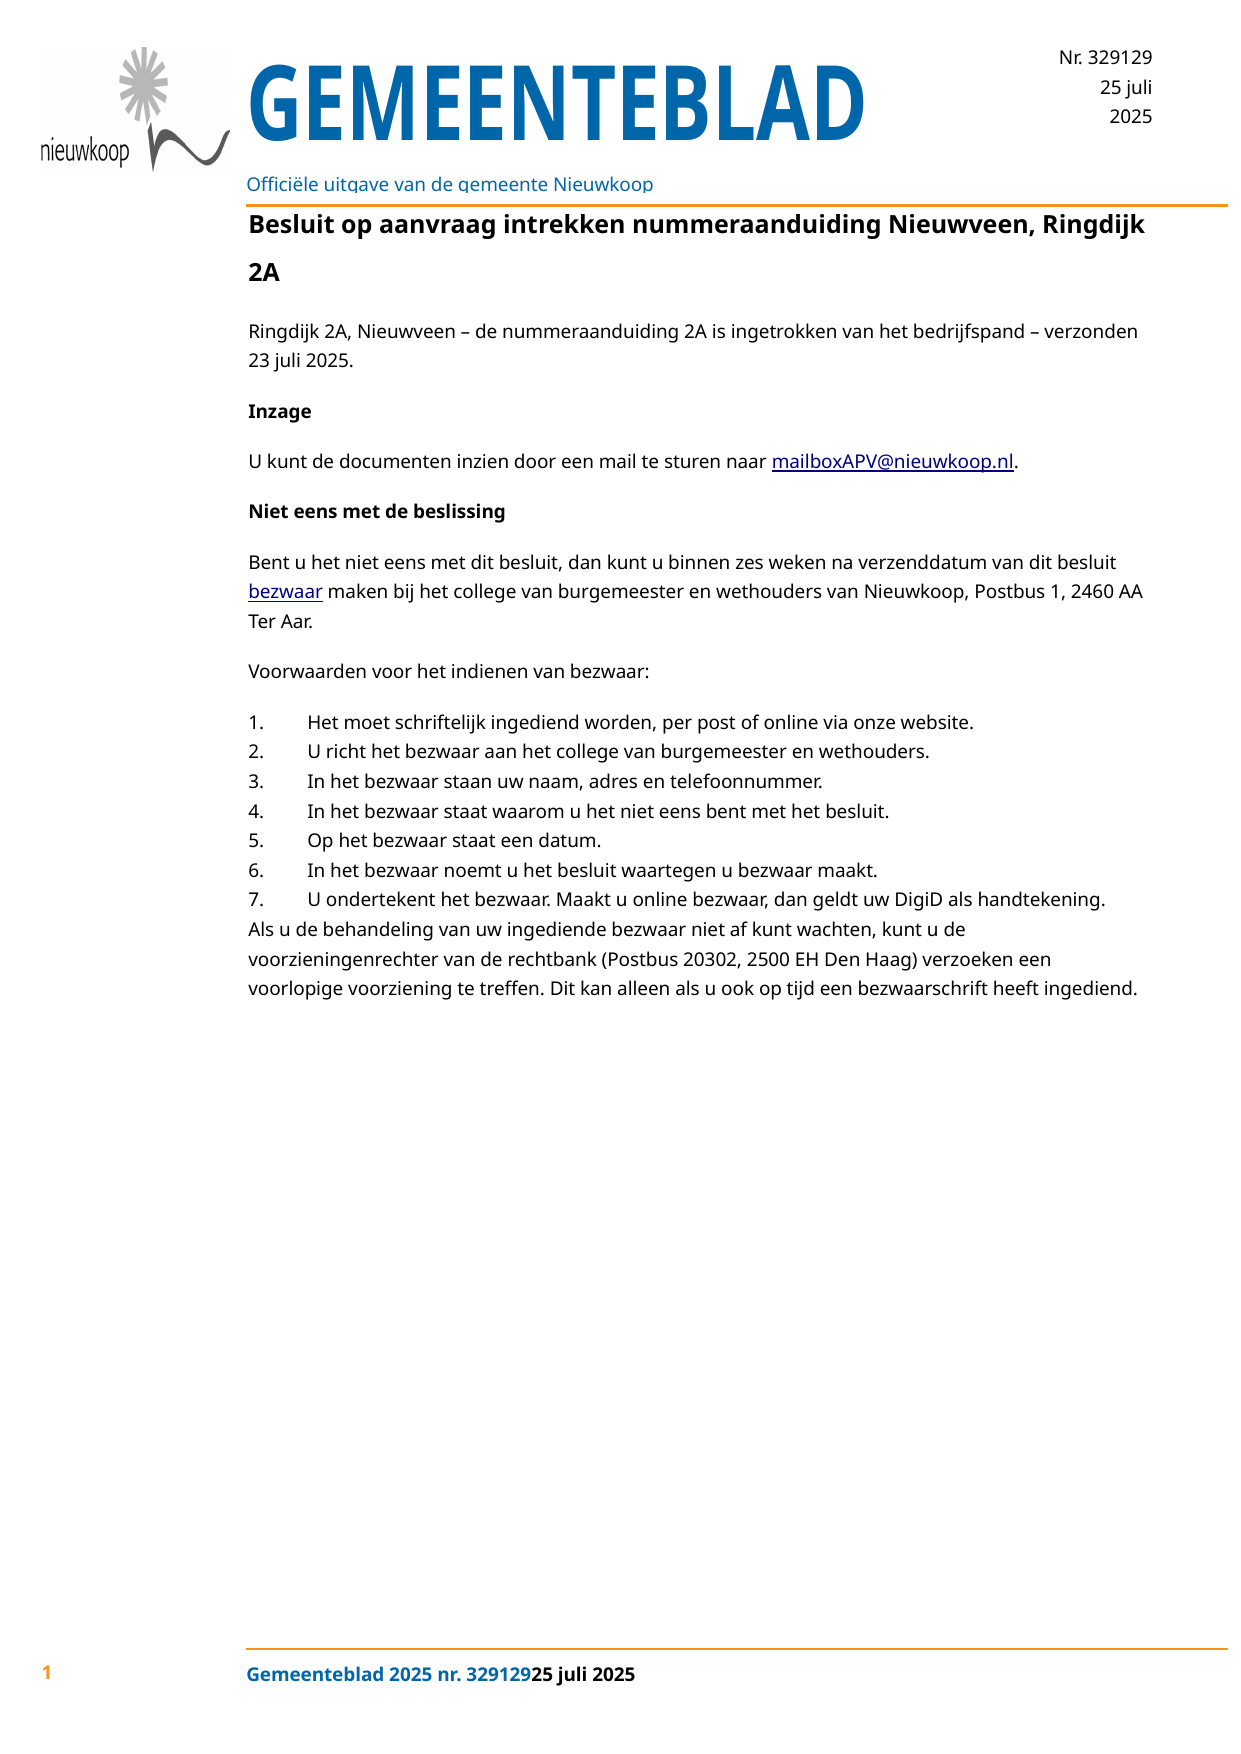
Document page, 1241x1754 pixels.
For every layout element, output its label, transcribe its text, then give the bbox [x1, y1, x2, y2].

text Als u de behandeling van uw ingediende bezwaar niet af kunt wachten, kunt u de voorzieningenrechter van de rechtbank (Postbus 20302, 2500 EH Den Haag) verzoeken een voorlopige voorziening te treffen. Dit kan alleen als u ook op tijd een bezwaarschrift heeft ingediend. [248, 916, 1152, 1001]
text Ringdijk 2A, Nieuwveen – de nummeraanduiding 2A is ingetrokken van het bedrijfspand – verzonden 23 juli 2025. [248, 318, 1152, 373]
list In het bezwaar noemt u het besluit waartegen u bezwaar maakt. [248, 857, 1152, 883]
text Besluit op aanvraag intrekken nummeraanduiding Nieuwveen, Ringdijk 2A [248, 207, 1152, 288]
text Inzage [248, 398, 1152, 424]
list In het bezwaar staat waarom u het niet eens bent met het besluit. [248, 798, 1152, 824]
text Bent u het niet eens met dit besluit, dan kunt u binnen zes weken na verzenddatum van dit besluit bezwaar maken bij het college van burgemeester en wethouders van Nieuwkoop, Postbus 1, 2460 AA Ter Aar. [248, 549, 1152, 634]
text U kunt de documenten inzien door een mail te sturen naar mailboxAPV@nieuwkoop.nl. [248, 448, 1152, 474]
list Het moet schriftelijk ingediend worden, per post of online via onze website. [248, 709, 1152, 735]
list Op het bezwaar staat een datum. [248, 827, 1152, 853]
list U richt het bezwaar aan het college van burgemeester en wethouders. [248, 739, 1152, 764]
list In het bezwaar staan uw naam, adres en telefoonnummer. [248, 768, 1152, 794]
text Niet eens met de beslissing [248, 499, 1152, 524]
picture [41, 47, 231, 172]
text Voorwaarden voor het indienen van bezwaar: [248, 659, 1152, 684]
list U ondertekent het bezwaar. Maakt u online bezwaar, dan geldt uw DigiD als handtekening. [248, 887, 1152, 912]
